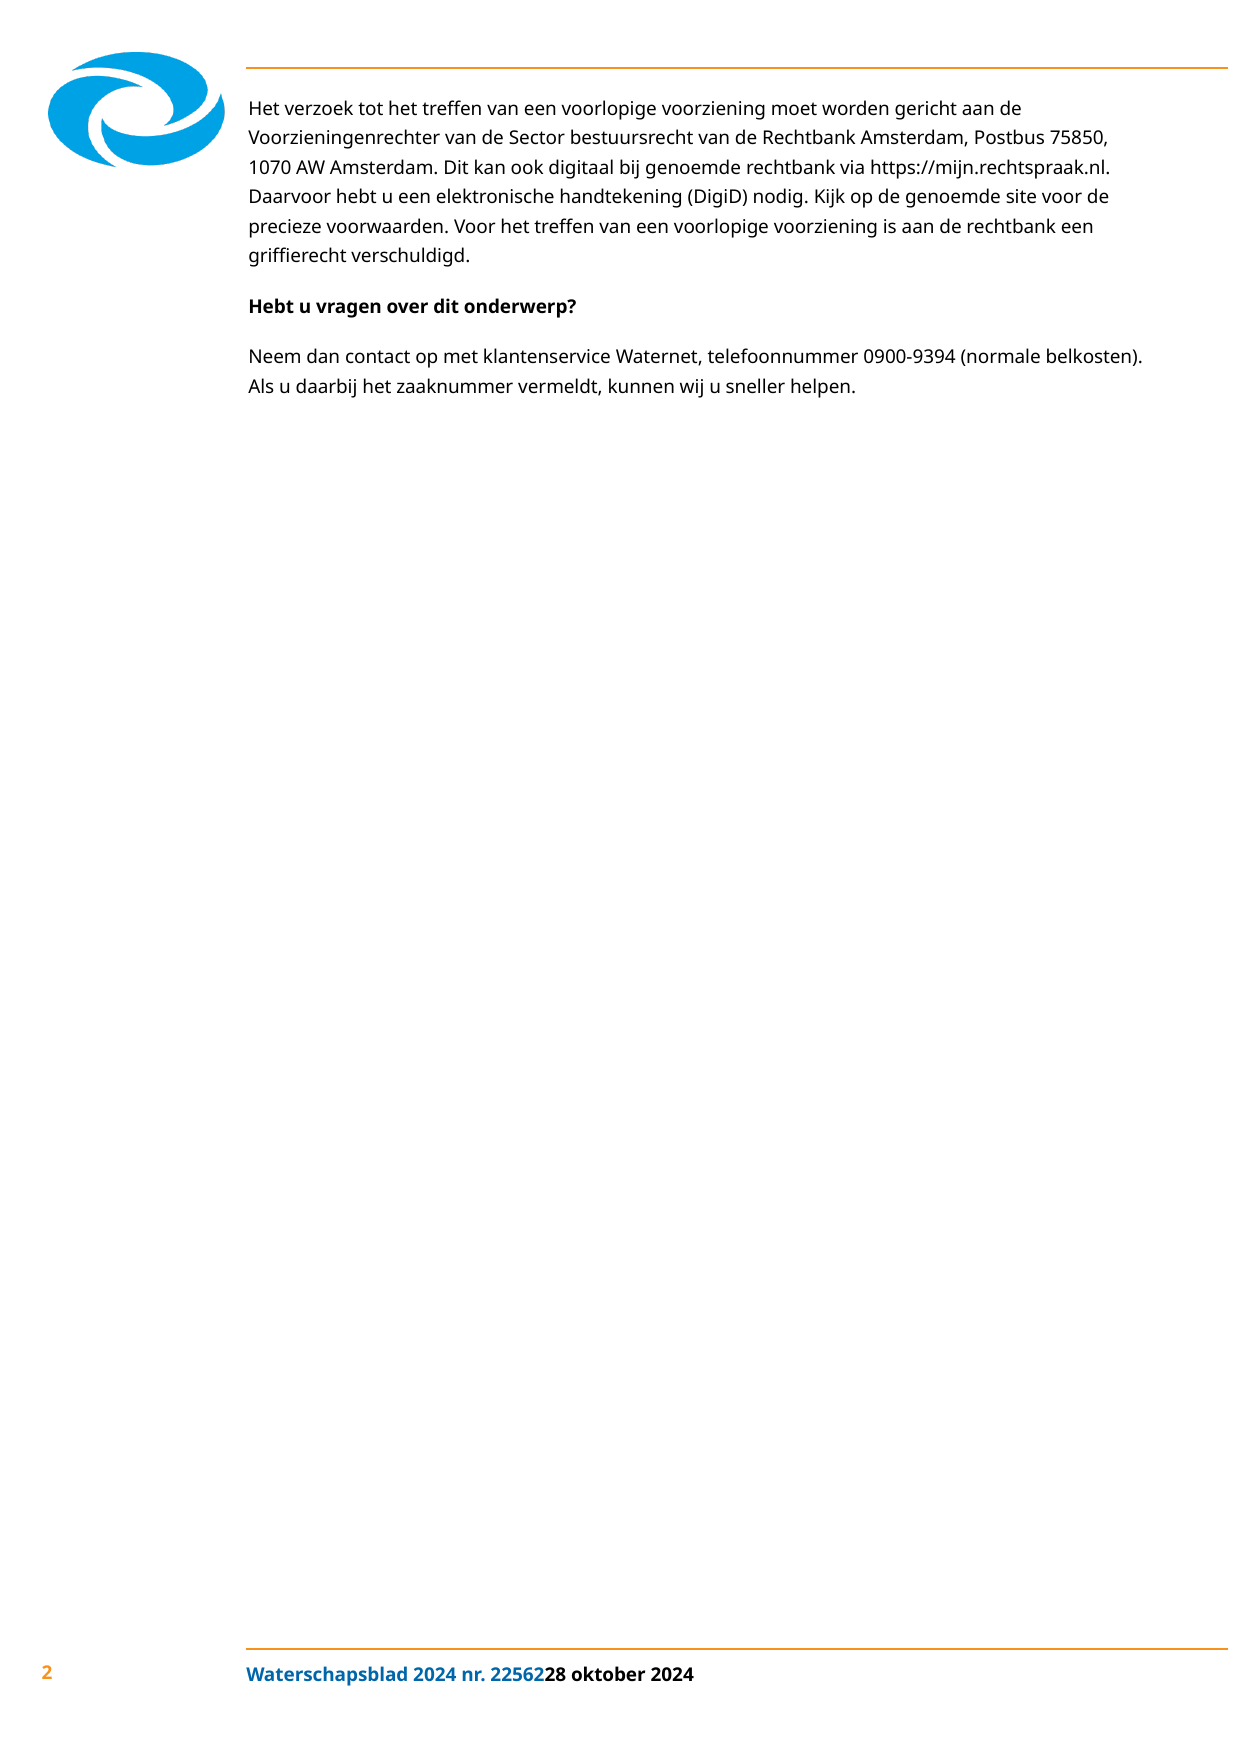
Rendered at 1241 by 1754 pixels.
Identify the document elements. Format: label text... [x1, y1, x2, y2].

picture [41, 47, 231, 172]
text Neem dan contact op met klantenservice Waternet, telefoonnummer 0900-9394 (normale belkosten). Als u daarbij het zaaknummer vermeldt, kunnen wij u sneller helpen. [248, 343, 1152, 399]
text Het verzoek tot het treffen van een voorlopige voorziening moet worden gericht aan de Voorzieningenrechter van de Sector bestuursrecht van de Rechtbank Amsterdam, Postbus 75850, 1070 AW Amsterdam. Dit kan ook digitaal bij genoemde rechtbank via https://mijn.rechtspraak.nl. Daarvoor hebt u een elektronische handtekening (DigiD) nodig. Kijk op de genoemde site voor de precieze voorwaarden. Voor het treffen van een voorlopige voorziening is aan de rechtbank een griffierecht verschuldigd. [248, 95, 1152, 268]
text Hebt u vragen over dit onderwerp? [248, 293, 1152, 319]
